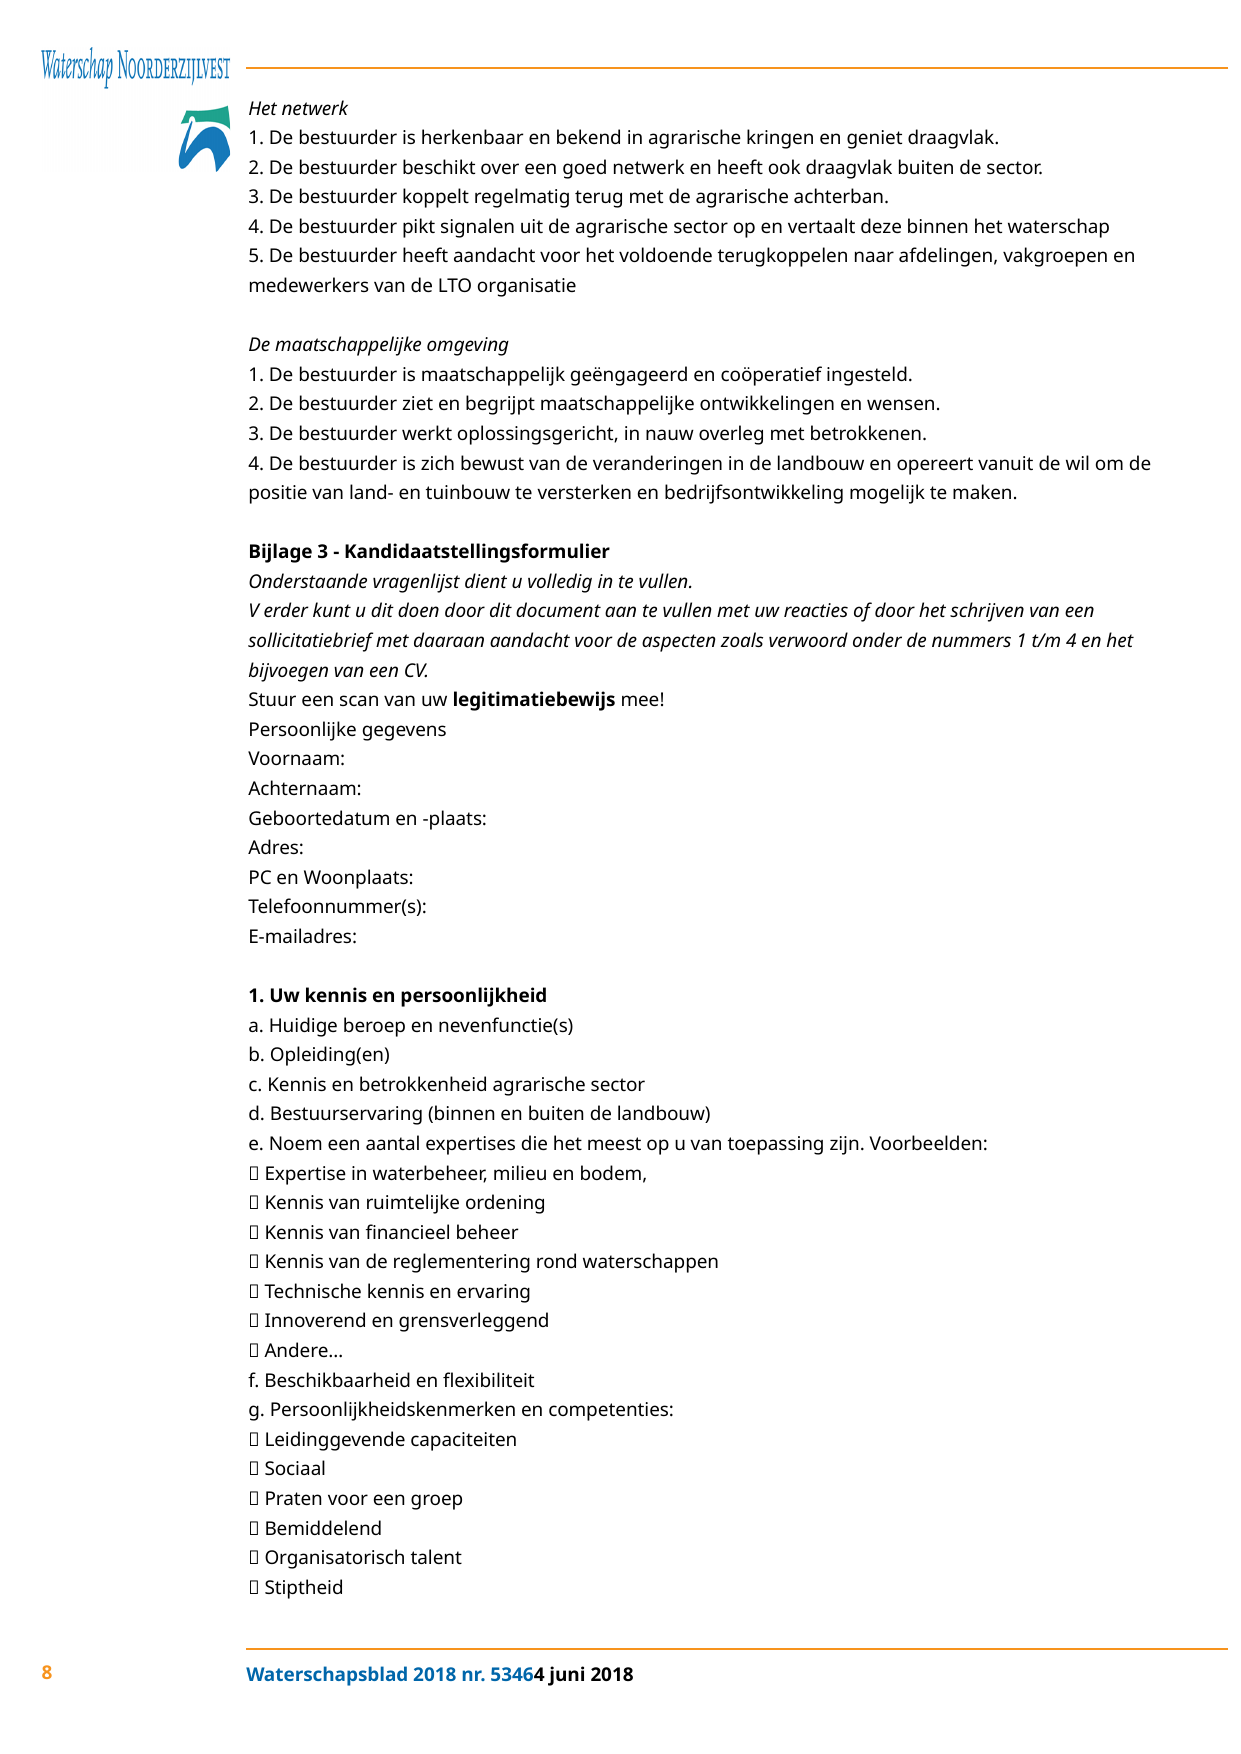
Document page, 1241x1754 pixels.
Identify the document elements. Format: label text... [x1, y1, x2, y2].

text g. Persoonlijkheidskenmerken en competenties: [248, 1396, 1152, 1422]
text  Kennis van de reglementering rond waterschappen [248, 1248, 1152, 1274]
text Bijlage 3 - Kandidaatstellingsformulier [248, 538, 1152, 564]
text Onderstaande vragenlijst dient u volledig in te vullen. [248, 568, 1152, 594]
text e. Noem een aantal expertises die het meest op u van toepassing zijn. Voorbeelden: [248, 1130, 1152, 1156]
text  Praten voor een groep [248, 1485, 1152, 1511]
text 1. De bestuurder is maatschappelijk geëngageerd en coöperatief ingesteld. [248, 361, 1152, 387]
text Persoonlijke gegevens [248, 716, 1152, 742]
text  Innoverend en grensverleggend [248, 1308, 1152, 1333]
text Geboortedatum en -plaats: [248, 805, 1152, 831]
text a. Huidige beroep en nevenfunctie(s) [248, 1012, 1152, 1038]
text 4. De bestuurder is zich bewust van de veranderingen in de landbouw en opereert vanuit de wil om de positie van land- en tuinbouw te versterken en bedrijfsontwikkeling mogelijk te maken. [248, 450, 1152, 505]
text  Bemiddelend [248, 1515, 1152, 1541]
text  Kennis van financieel beheer [248, 1219, 1152, 1245]
text De maatschappelijke omgeving [248, 331, 1152, 357]
text  Andere… [248, 1337, 1152, 1363]
text 2. De bestuurder ziet en begrijpt maatschappelijke ontwikkelingen en wensen. [248, 391, 1152, 416]
text  Expertise in waterbeheer, milieu en bodem, [248, 1160, 1152, 1186]
text 1. De bestuurder is herkenbaar en bekend in agrarische kringen en geniet draagvlak. [248, 124, 1152, 150]
text Achternaam: [248, 775, 1152, 801]
text 3. De bestuurder koppelt regelmatig terug met de agrarische achterban. [248, 183, 1152, 209]
text c. Kennis en betrokkenheid agrarische sector [248, 1071, 1152, 1097]
text V erder kunt u dit doen door dit document aan te vullen met uw reacties of door het schrijven van een sollicitatiebrief met daaraan aandacht voor de aspecten zoals verwoord onder de nummers 1 t/m 4 en het bijvoegen van een CV. [248, 598, 1152, 683]
picture [41, 47, 231, 172]
text 3. De bestuurder werkt oplossingsgericht, in nauw overleg met betrokkenen. [248, 420, 1152, 446]
text 5. De bestuurder heeft aandacht voor het voldoende terugkoppelen naar afdelingen, vakgroepen en medewerkers van de LTO organisatie [248, 243, 1152, 298]
text  Leidinggevende capaciteiten [248, 1426, 1152, 1452]
text  Organisatorisch talent [248, 1544, 1152, 1570]
text Adres: [248, 834, 1152, 860]
text E-mailadres: [248, 923, 1152, 949]
text b. Opleiding(en) [248, 1041, 1152, 1067]
text Stuur een scan van uw legitimatiebewijs mee! [248, 686, 1152, 712]
text 4. De bestuurder pikt signalen uit de agrarische sector op en vertaalt deze binnen het waterschap [248, 213, 1152, 239]
text  Sociaal [248, 1456, 1152, 1481]
text  Stiptheid [248, 1574, 1152, 1600]
text Voornaam: [248, 746, 1152, 771]
text 1. Uw kennis en persoonlijkheid [248, 982, 1152, 1008]
text Telefoonnummer(s): [248, 893, 1152, 919]
text d. Bestuurservaring (binnen en buiten de landbouw) [248, 1101, 1152, 1126]
text 2. De bestuurder beschikt over een goed netwerk en heeft ook draagvlak buiten de sector. [248, 154, 1152, 180]
text Het netwerk [248, 95, 1152, 121]
text f. Beschikbaarheid en flexibiliteit [248, 1367, 1152, 1393]
text  Technische kennis en ervaring [248, 1278, 1152, 1304]
text PC en Woonplaats: [248, 864, 1152, 890]
text  Kennis van ruimtelijke ordening [248, 1189, 1152, 1215]
